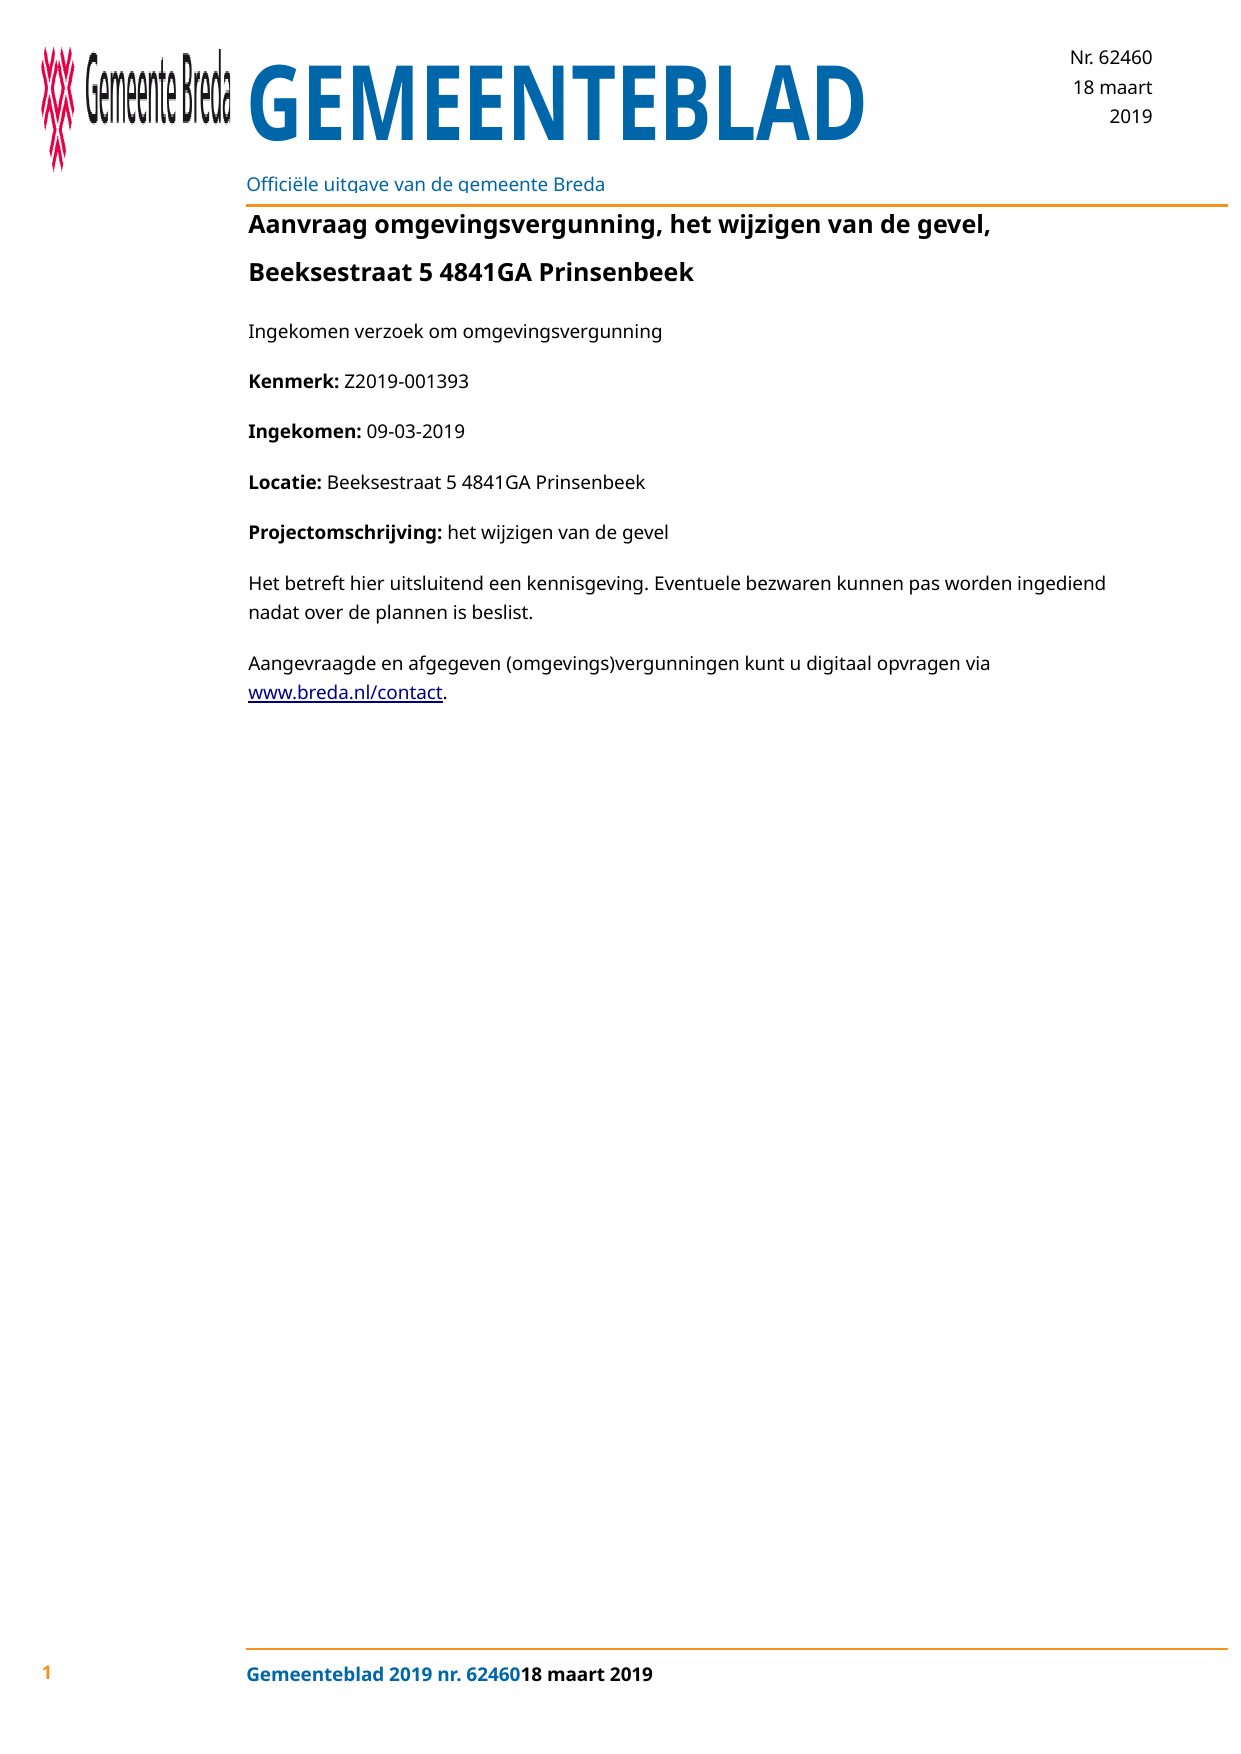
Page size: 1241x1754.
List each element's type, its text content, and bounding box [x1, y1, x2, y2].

text Aanvraag omgevingsvergunning, het wijzigen van de gevel, Beeksestraat 5 4841GA Prinsenbeek [248, 207, 1152, 288]
text Locatie: Beeksestraat 5 4841GA Prinsenbeek [248, 469, 1152, 495]
text Ingekomen verzoek om omgevingsvergunning [248, 318, 1152, 344]
text Ingekomen: 09-03-2019 [248, 419, 1152, 444]
text Kenmerk: Z2019-001393 [248, 368, 1152, 394]
text Aangevraagde en afgegeven (omgevings)vergunningen kunt u digitaal opvragen via www.breda.nl/contact. [248, 650, 1152, 705]
picture [41, 47, 231, 172]
text Projectomschrijving: het wijzigen van de gevel [248, 519, 1152, 545]
text Het betreft hier uitsluitend een kennisgeving. Eventuele bezwaren kunnen pas worden ingediend nadat over de plannen is beslist. [248, 570, 1152, 625]
